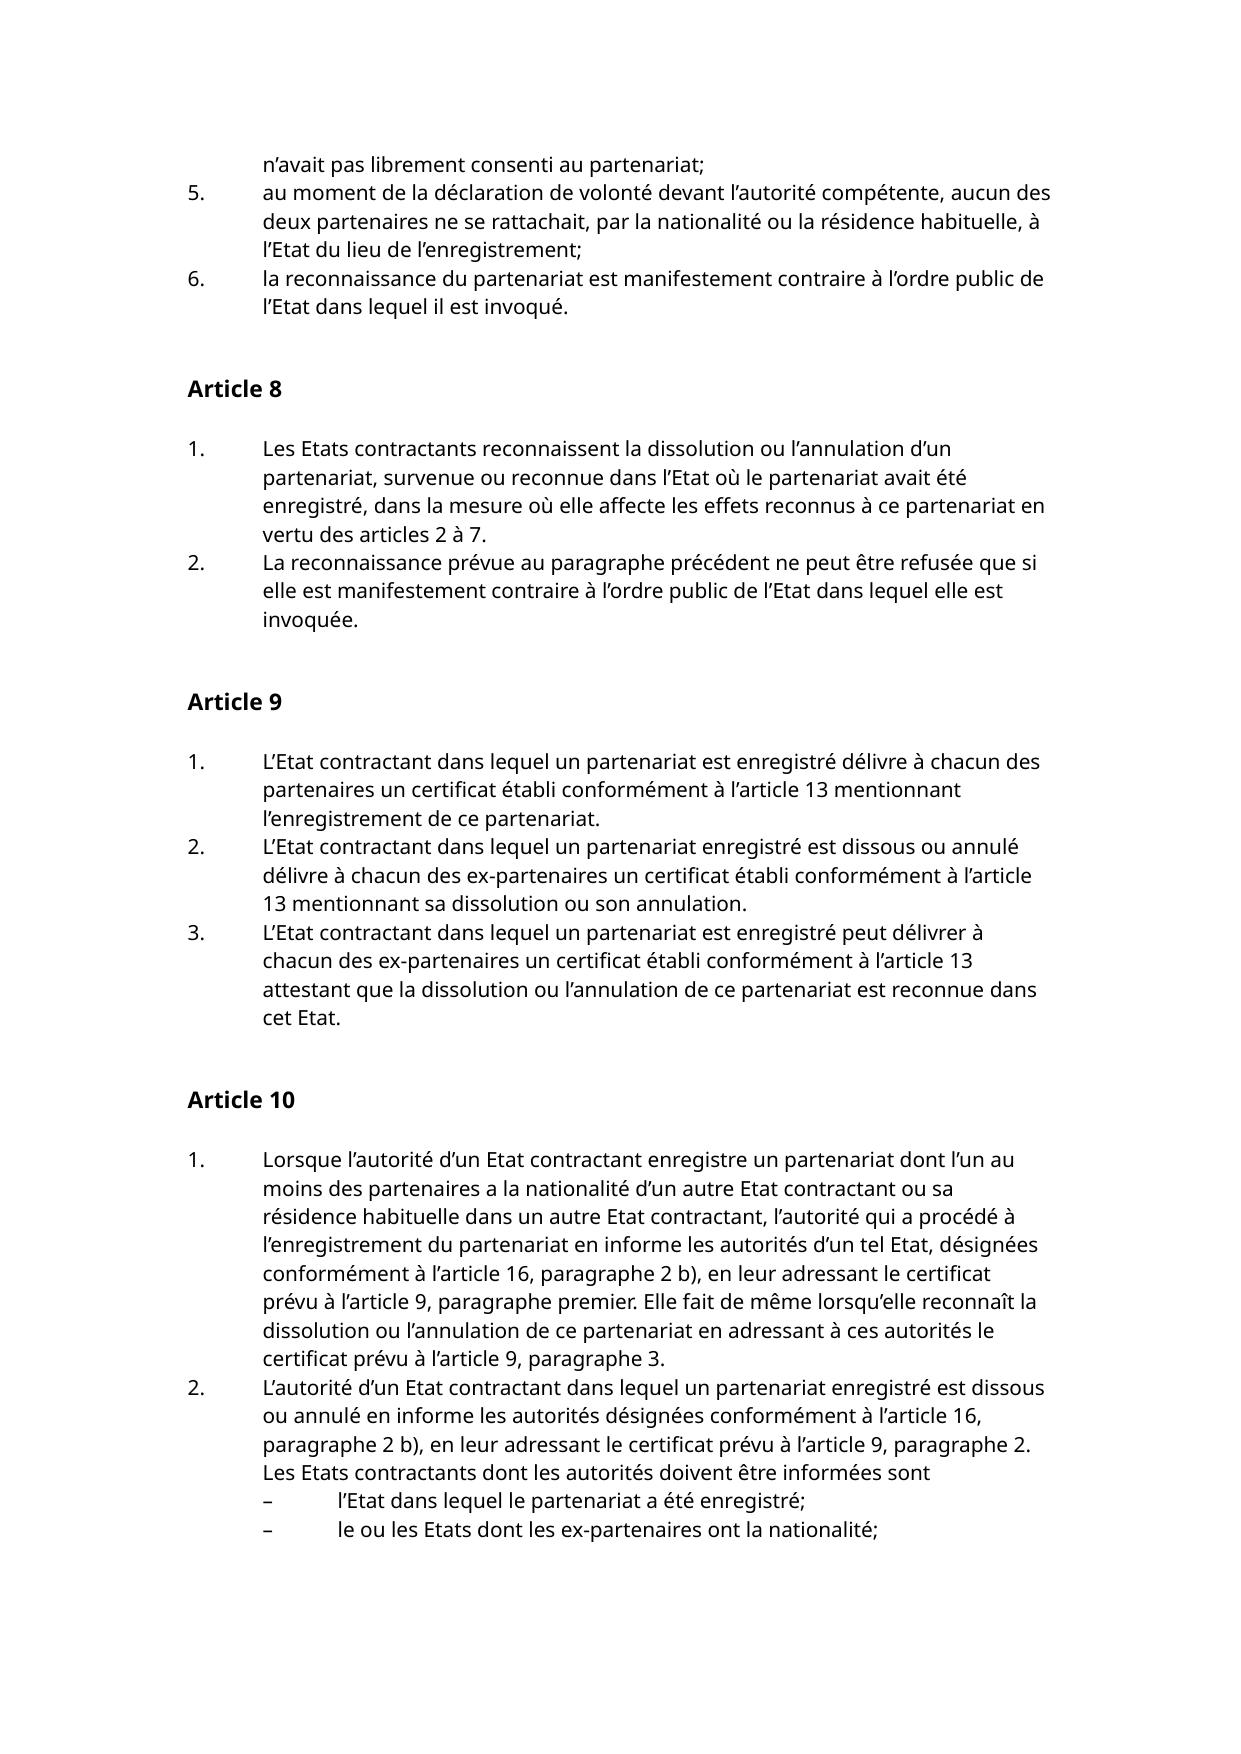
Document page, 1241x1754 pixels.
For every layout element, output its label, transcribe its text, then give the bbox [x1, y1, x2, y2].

list Les Etats contractants reconnaissent la dissolution ou l’annulation d’un partenariat, survenue ou reconnue dans l’Etat où le partenariat avait été enregistré, dans la mesure où elle affecte les effets reconnus à ce partenariat en vertu des articles 2 à 7. [187, 434, 1053, 548]
subtitle Article 10 [187, 1084, 1053, 1115]
list L’Etat contractant dans lequel un partenariat est enregistré délivre à chacun des partenaires un certificat établi conformément à l’article 13 mentionnant l’enregistrement de ce partenariat. [187, 747, 1053, 832]
list Lorsque l’autorité d’un Etat contractant enregistre un partenariat dont l’un au moins des partenaires a la nationalité d’un autre Etat contractant ou sa résidence habituelle dans un autre Etat contractant, l’autorité qui a procédé à l’enregistrement du partenariat en informe les autorités d’un tel Etat, désignées conformément à l’article 16, paragraphe 2 b), en leur adressant le certificat prévu à l’article 9, paragraphe premier. Elle fait de même lorsqu’elle reconnaît la dissolution ou l’annulation de ce partenariat en adressant à ces autorités le certificat prévu à l’article 9, paragraphe 3. [187, 1145, 1053, 1373]
list au moment de la déclaration de volonté devant l’autorité compétente, aucun des deux partenaires ne se rattachait, par la nationalité ou la résidence habituelle, à l’Etat du lieu de l’enregistrement; [187, 178, 1053, 264]
list L’Etat contractant dans lequel un partenariat est enregistré peut délivrer à chacun des ex-partenaires un certificat établi conformément à l’article 13 attestant que la dissolution ou l’annulation de ce partenariat est reconnue dans cet Etat. [187, 918, 1053, 1032]
list le ou les Etats dont les ex-partenaires ont la nationalité; [262, 1515, 1053, 1543]
list la reconnaissance du partenariat est manifestement contraire à l’ordre public de l’Etat dans lequel il est invoqué. [187, 264, 1053, 321]
subtitle Article 8 [187, 373, 1053, 404]
subtitle Article 9 [187, 686, 1053, 717]
list La reconnaissance prévue au paragraphe précédent ne peut être refusée que si elle est manifestement contraire à l’ordre public de l’Etat dans lequel elle est invoquée. [187, 548, 1053, 633]
list n’avait pas librement consenti au partenariat; [187, 150, 1053, 178]
list l’Etat dans lequel le partenariat a été enregistré; [262, 1487, 1053, 1515]
list L’autorité d’un Etat contractant dans lequel un partenariat enregistré est dissous ou annulé en informe les autorités désignées conformément à l’article 16, paragraphe 2 b), en leur adressant le certificat prévu à l’article 9, paragraphe 2. Les Etats contractants dont les autorités doivent être informées sont [187, 1373, 1053, 1487]
list L’Etat contractant dans lequel un partenariat enregistré est dissous ou annulé délivre à chacun des ex-partenaires un certificat établi conformément à l’article 13 mentionnant sa dissolution ou son annulation. [187, 832, 1053, 918]
